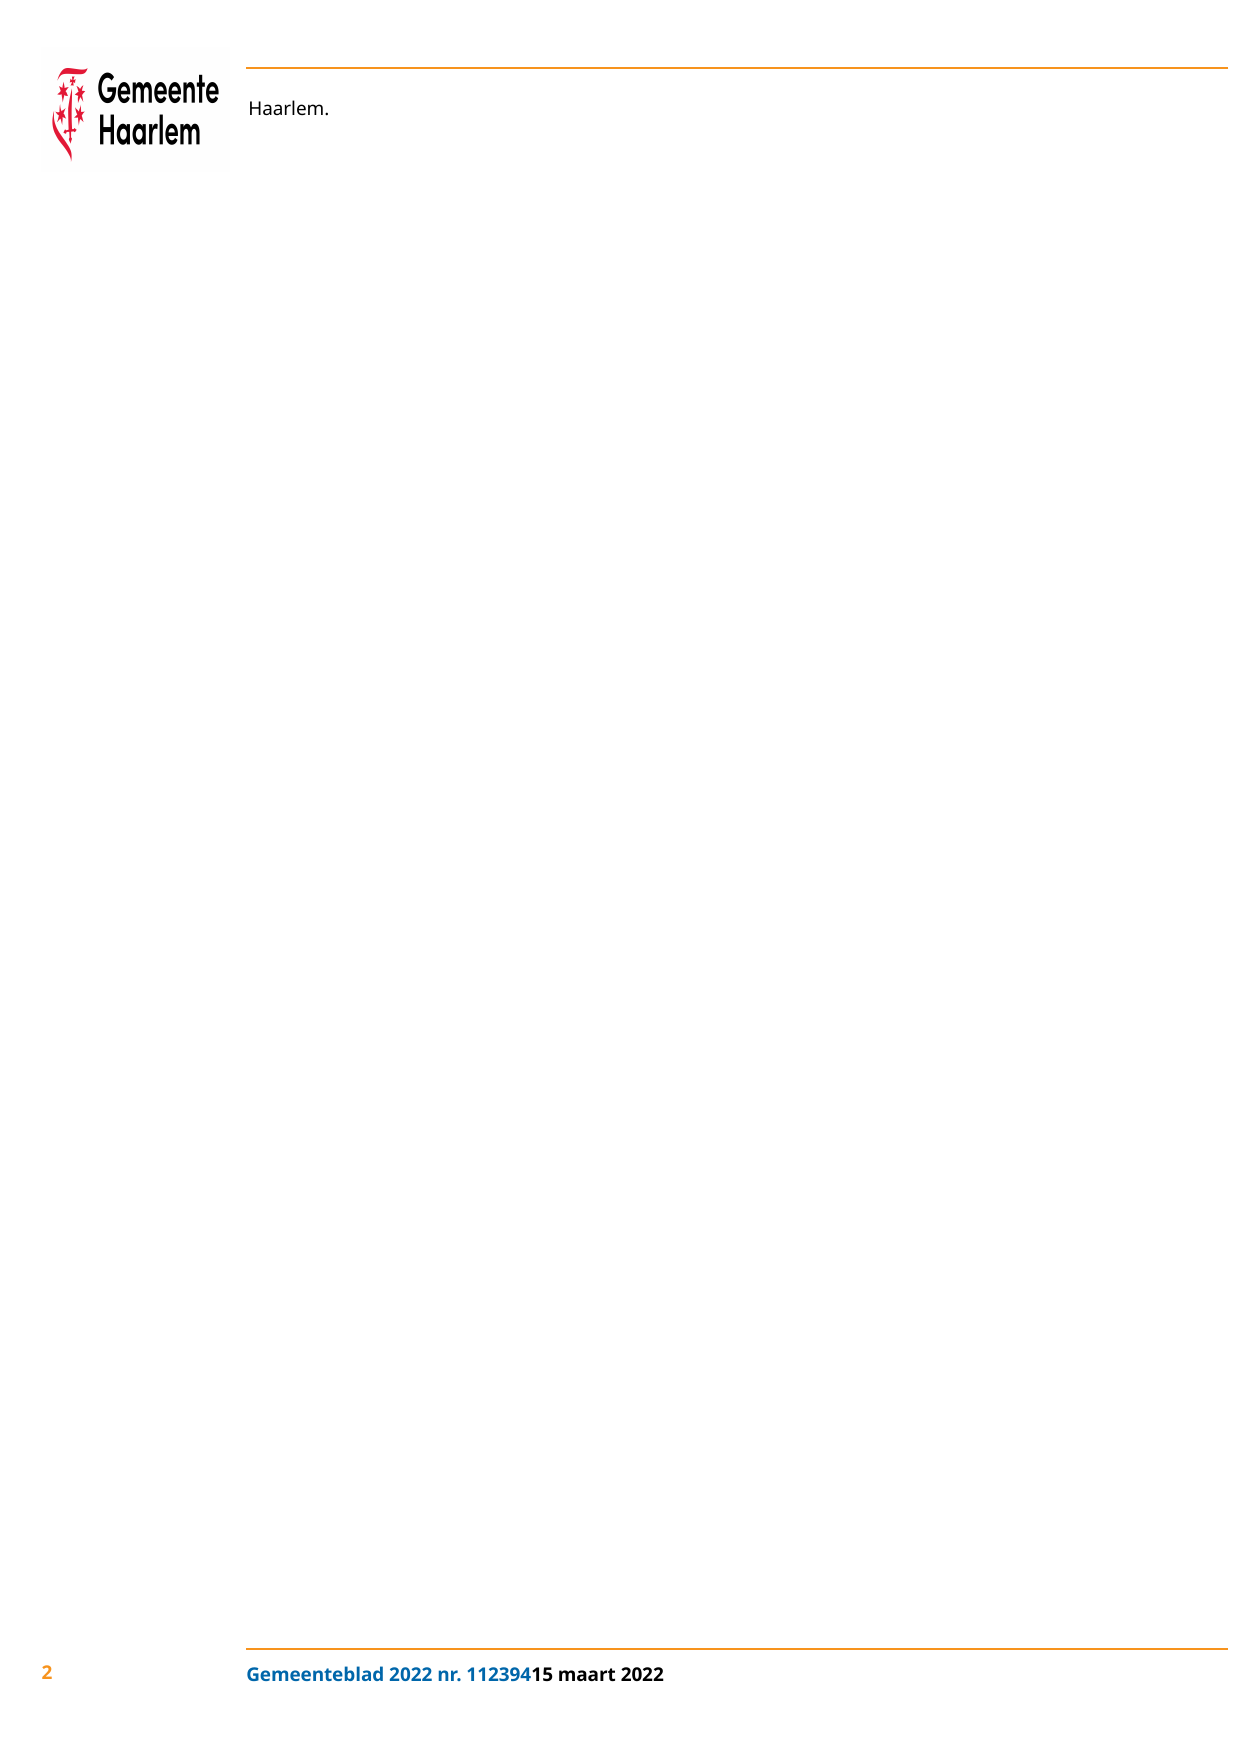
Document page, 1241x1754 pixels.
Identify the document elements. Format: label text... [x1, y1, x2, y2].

text Haarlem. [248, 95, 1152, 121]
picture [41, 47, 231, 172]
